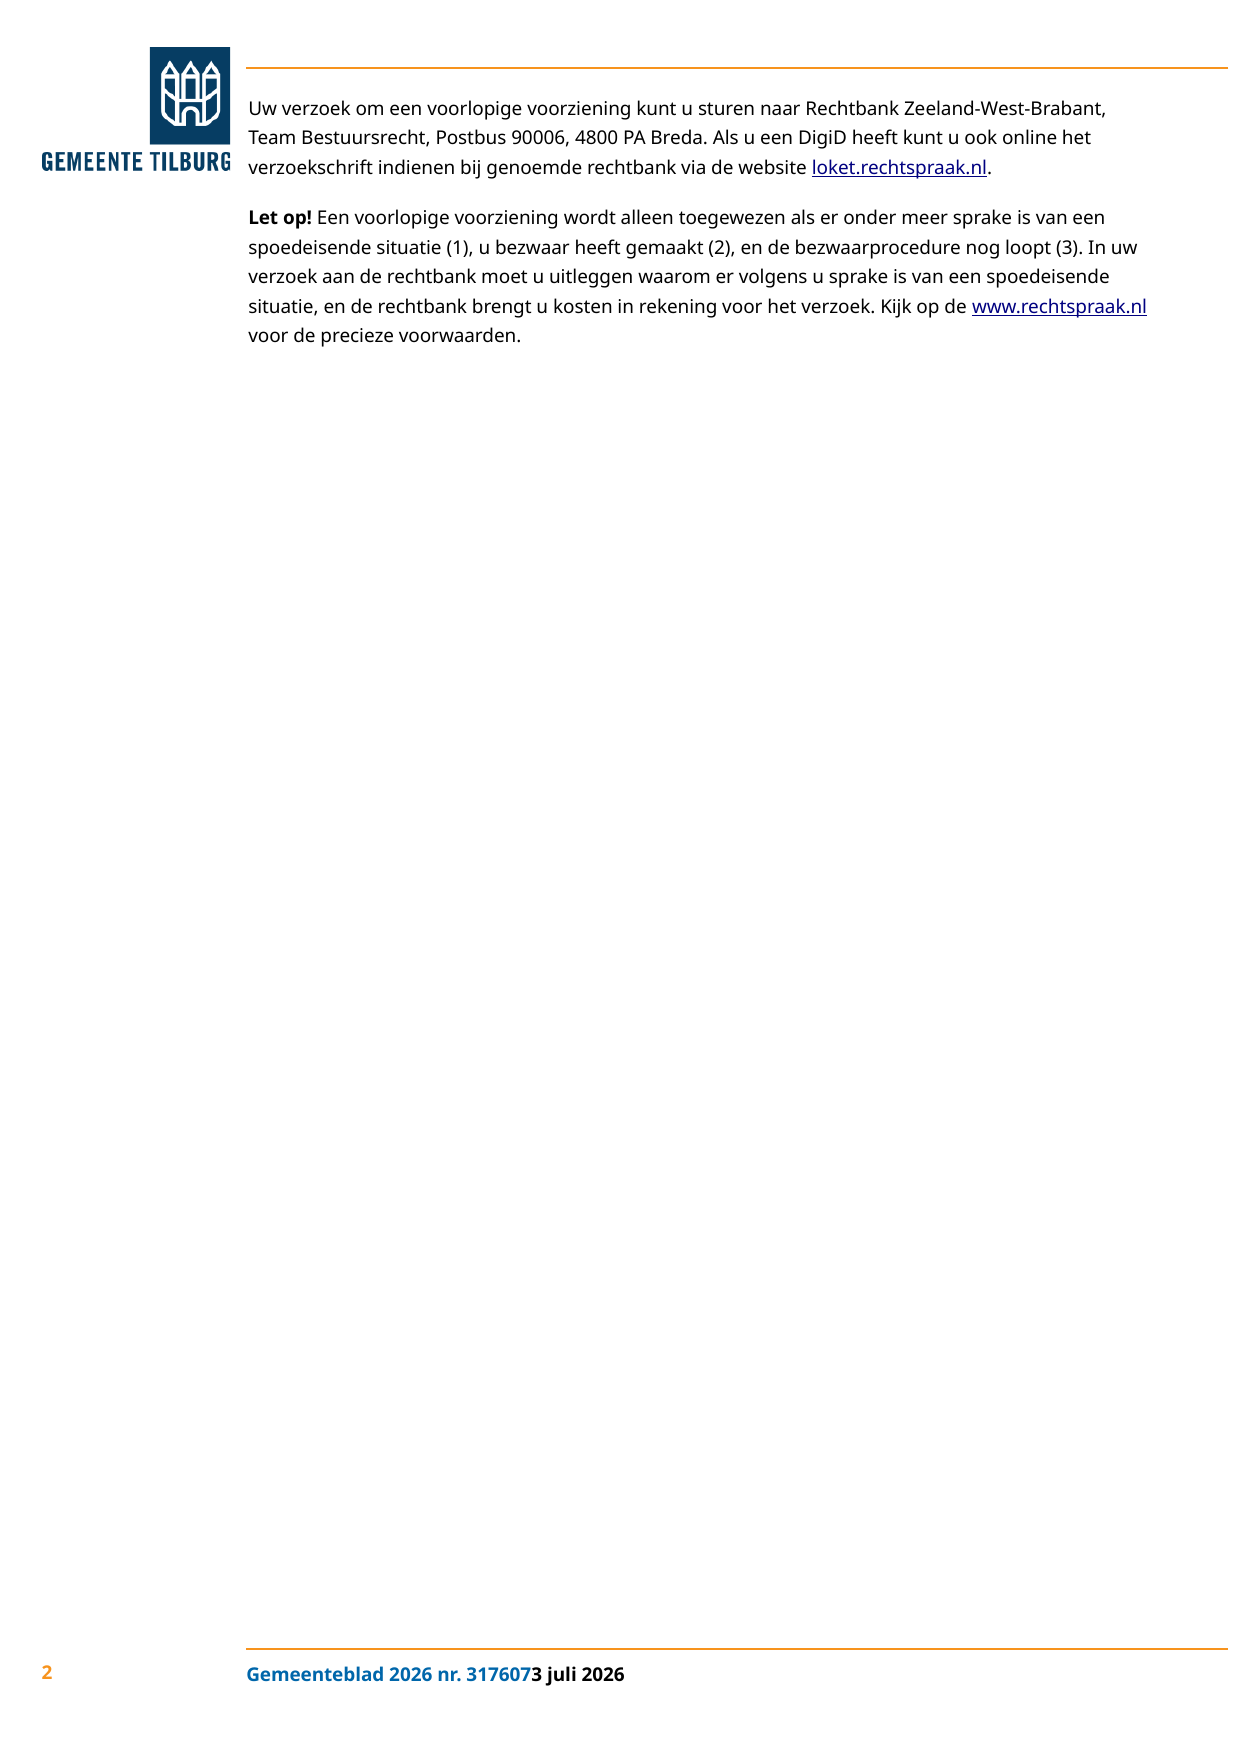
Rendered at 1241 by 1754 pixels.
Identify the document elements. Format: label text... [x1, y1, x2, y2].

text Let op! Een voorlopige voorziening wordt alleen toegewezen als er onder meer sprake is van een spoedeisende situatie (1), u bezwaar heeft gemaakt (2), en de bezwaarprocedure nog loopt (3). In uw verzoek aan de rechtbank moet u uitleggen waarom er volgens u sprake is van een spoedeisende situatie, en de rechtbank brengt u kosten in rekening voor het verzoek. Kijk op de www.rechtspraak.nl voor de precieze voorwaarden. [248, 204, 1152, 348]
text Uw verzoek om een voorlopige voorziening kunt u sturen naar Rechtbank Zeeland-West-Brabant, Team Bestuursrecht, Postbus 90006, 4800 PA Breda. Als u een DigiD heeft kunt u ook online het verzoekschrift indienen bij genoemde rechtbank via de website loket.rechtspraak.nl. [248, 95, 1152, 180]
picture [41, 47, 231, 172]
